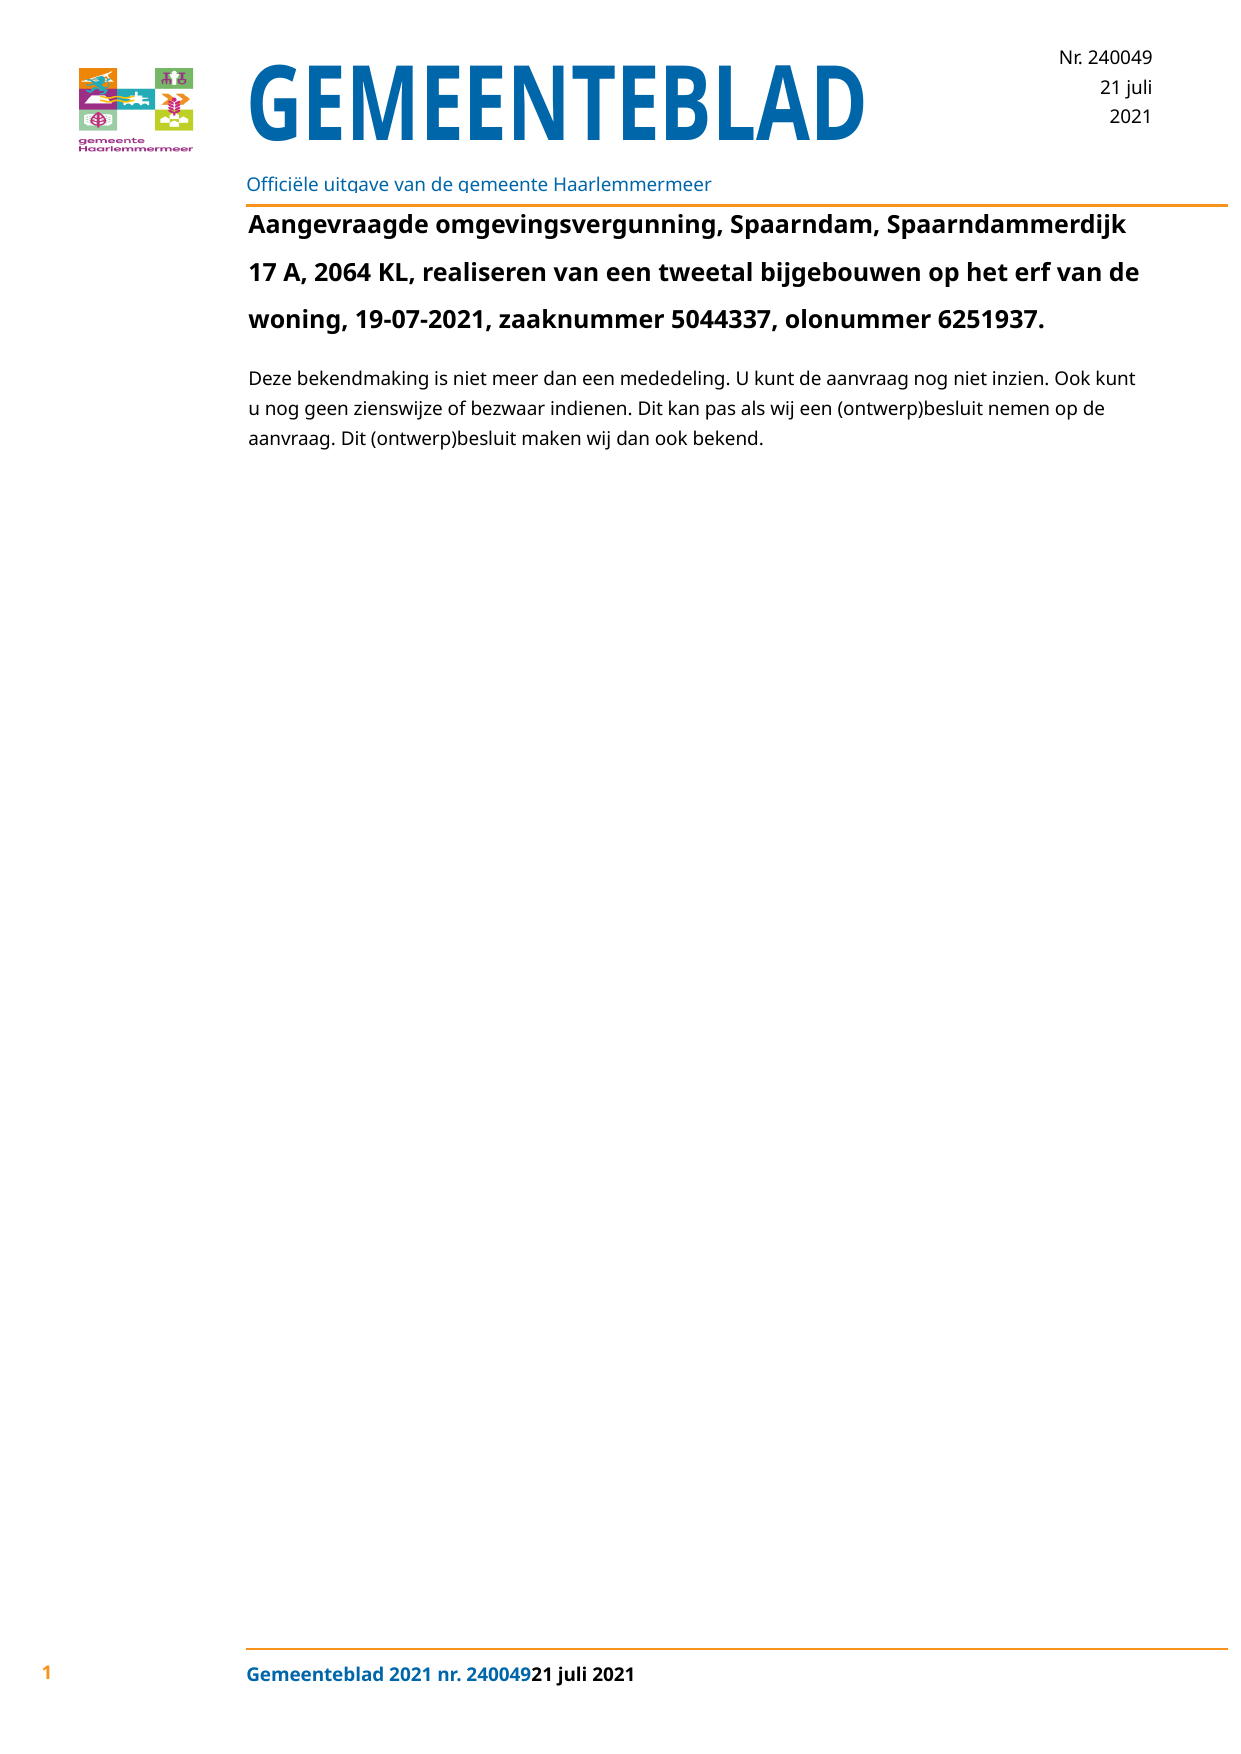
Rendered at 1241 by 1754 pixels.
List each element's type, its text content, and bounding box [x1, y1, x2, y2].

picture [41, 47, 231, 172]
text Deze bekendmaking is niet meer dan een mededeling. U kunt de aanvraag nog niet inzien. Ook kunt u nog geen zienswijze of bezwaar indienen. Dit kan pas als wij een (ontwerp)besluit nemen op de aanvraag. Dit (ontwerp)besluit maken wij dan ook bekend. [248, 366, 1152, 450]
text Aangevraagde omgevingsvergunning, Spaarndam, Spaarndammerdijk 17 A, 2064 KL, realiseren van een tweetal bijgebouwen op het erf van de woning, 19-07-2021, zaaknummer 5044337, olonummer 6251937. [248, 207, 1152, 336]
